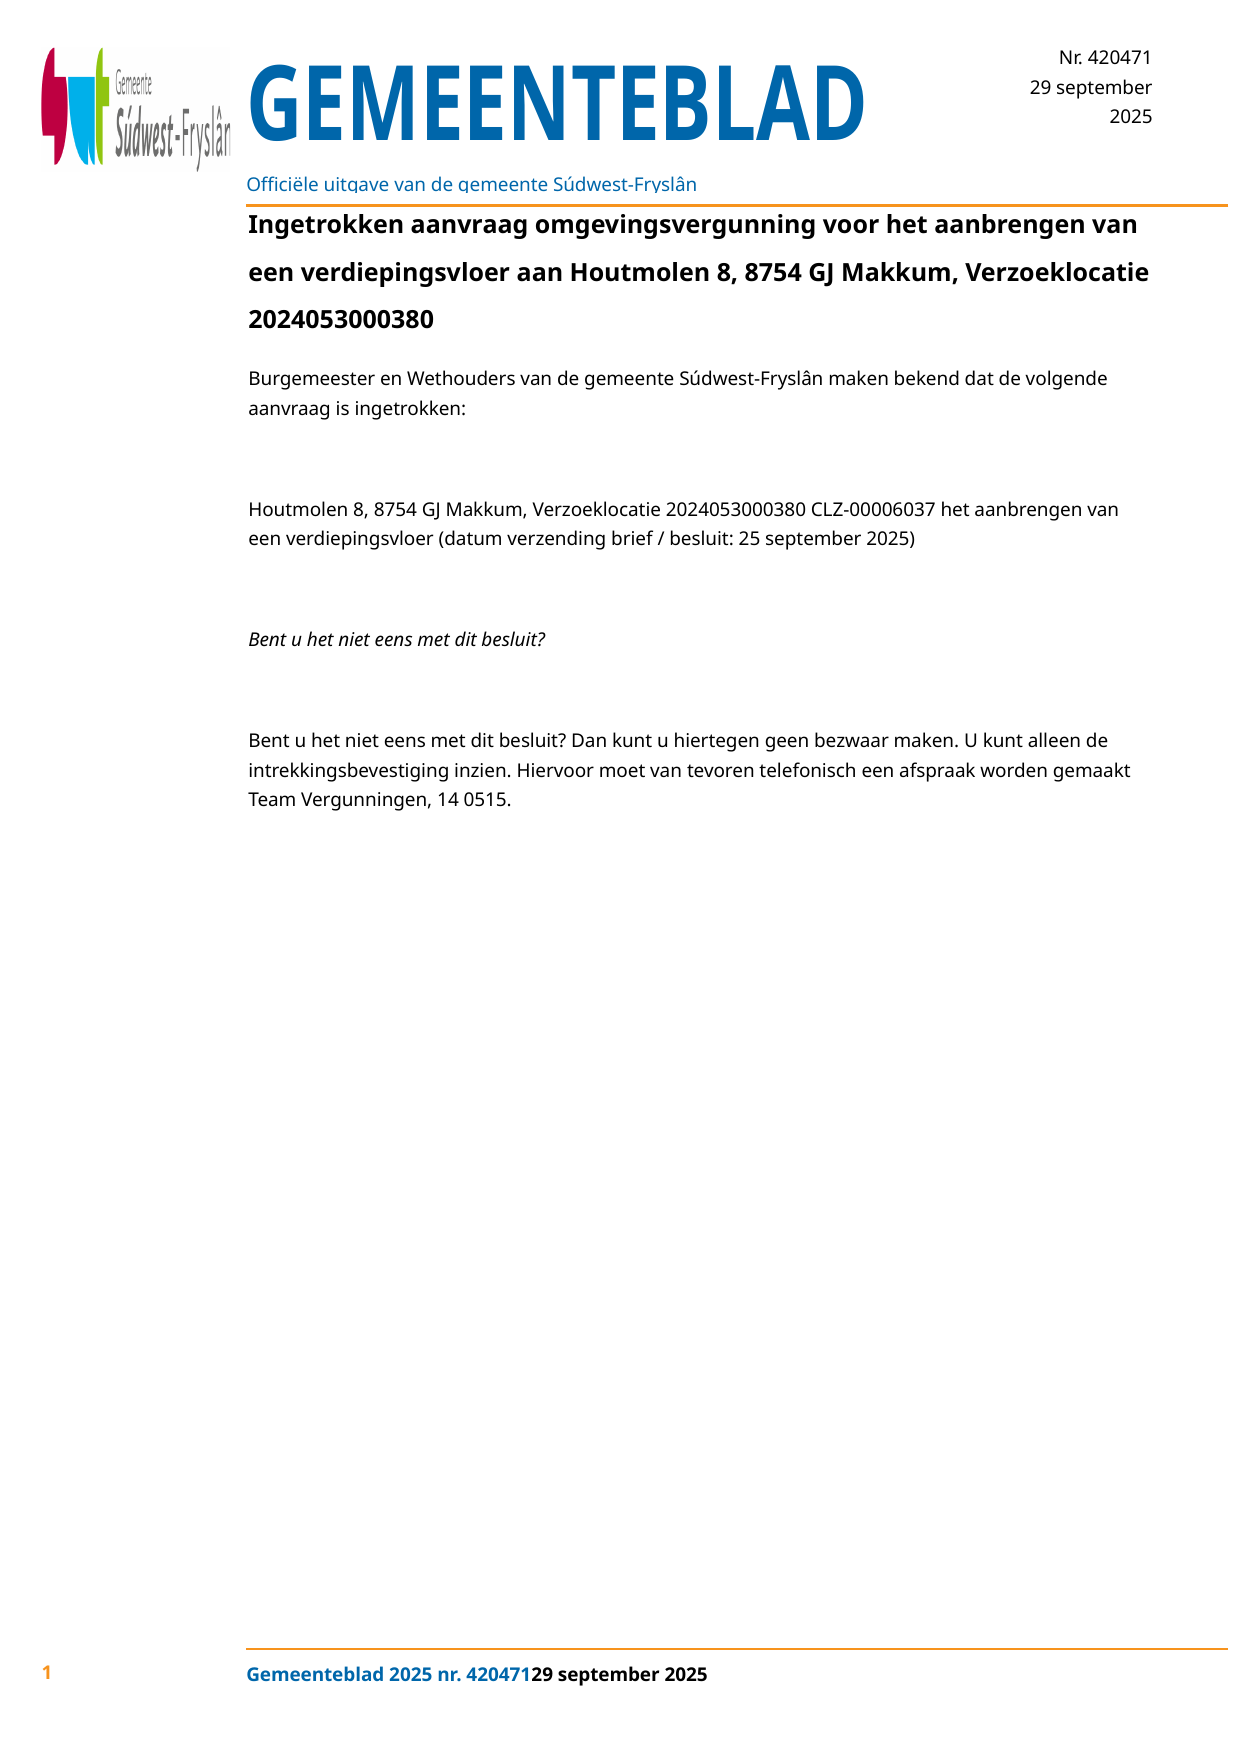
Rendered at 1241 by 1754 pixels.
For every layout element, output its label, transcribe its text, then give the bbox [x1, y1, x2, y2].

text Bent u het niet eens met dit besluit? Dan kunt u hiertegen geen bezwaar maken. U kunt alleen de intrekkingsbevestiging inzien. Hiervoor moet van tevoren telefonisch een afspraak worden gemaakt Team Vergunningen, 14 0515. [248, 727, 1152, 812]
picture [41, 47, 231, 172]
text Burgemeester en Wethouders van de gemeente Súdwest-Fryslân maken bekend dat de volgende aanvraag is ingetrokken: [248, 366, 1152, 421]
text Ingetrokken aanvraag omgevingsvergunning voor het aanbrengen van een verdiepingsvloer aan Houtmolen 8, 8754 GJ Makkum, Verzoeklocatie 2024053000380 [248, 207, 1152, 336]
text Houtmolen 8, 8754 GJ Makkum, Verzoeklocatie 2024053000380 CLZ-00006037 het aanbrengen van een verdiepingsvloer (datum verzending brief / besluit: 25 september 2025) [248, 496, 1152, 551]
text Bent u het niet eens met dit besluit? [248, 626, 1152, 652]
